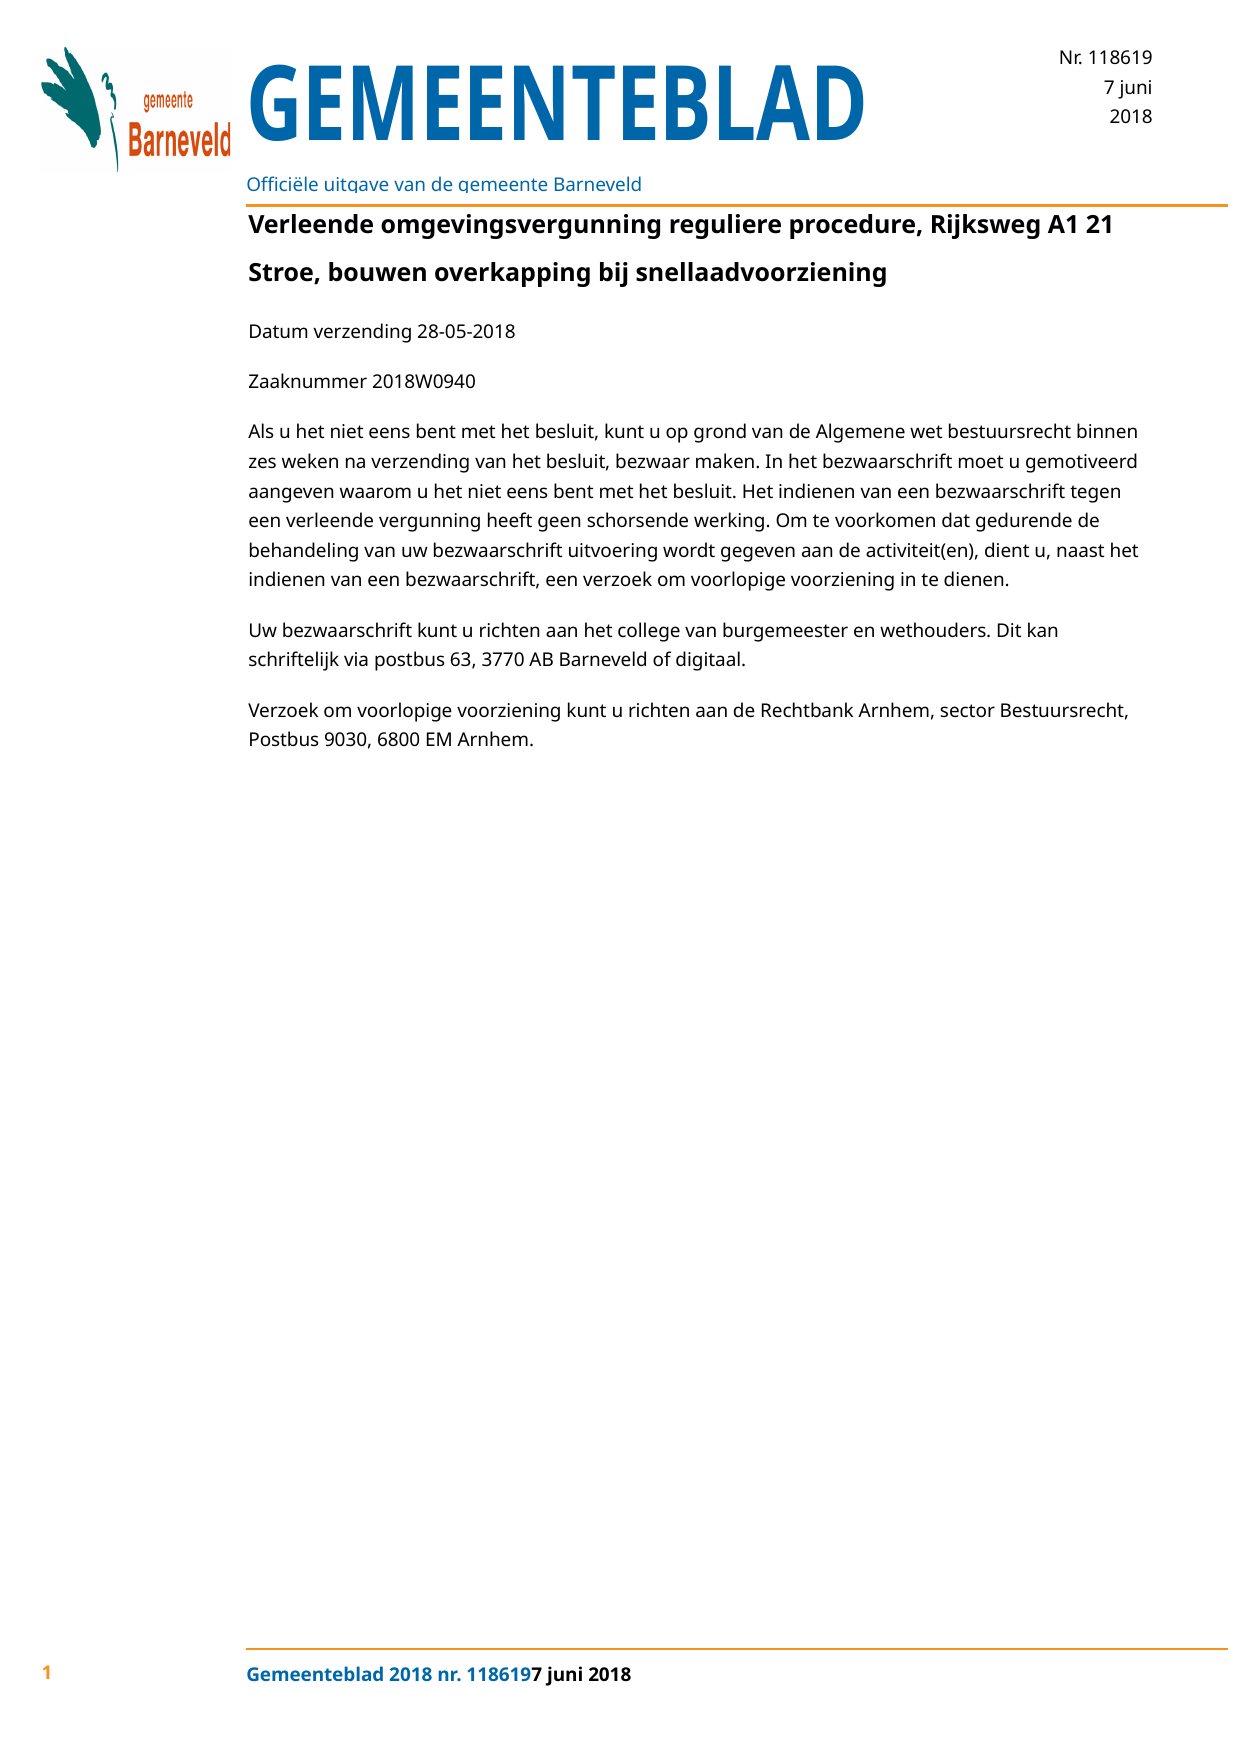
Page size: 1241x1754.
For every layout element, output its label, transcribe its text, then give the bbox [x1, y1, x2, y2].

text Als u het niet eens bent met het besluit, kunt u op grond van de Algemene wet bestuursrecht binnen zes weken na verzending van het besluit, bezwaar maken. In het bezwaarschrift moet u gemotiveerd aangeven waarom u het niet eens bent met het besluit. Het indienen van een bezwaarschrift tegen een verleende vergunning heeft geen schorsende werking. Om te voorkomen dat gedurende de behandeling van uw bezwaarschrift uitvoering wordt gegeven aan de activiteit(en), dient u, naast het indienen van een bezwaarschrift, een verzoek om voorlopige voorziening in te dienen. [248, 419, 1152, 592]
text Datum verzending 28-05-2018 [248, 318, 1152, 344]
text Zaaknummer 2018W0940 [248, 368, 1152, 394]
picture [41, 47, 231, 172]
text Uw bezwaarschrift kunt u richten aan het college van burgemeester en wethouders. Dit kan schriftelijk via postbus 63, 3770 AB Barneveld of digitaal. [248, 617, 1152, 672]
text Verleende omgevingsvergunning reguliere procedure, Rijksweg A1 21 Stroe, bouwen overkapping bij snellaadvoorziening [248, 207, 1152, 288]
text Verzoek om voorlopige voorziening kunt u richten aan de Rechtbank Arnhem, sector Bestuursrecht, Postbus 9030, 6800 EM Arnhem. [248, 697, 1152, 752]
